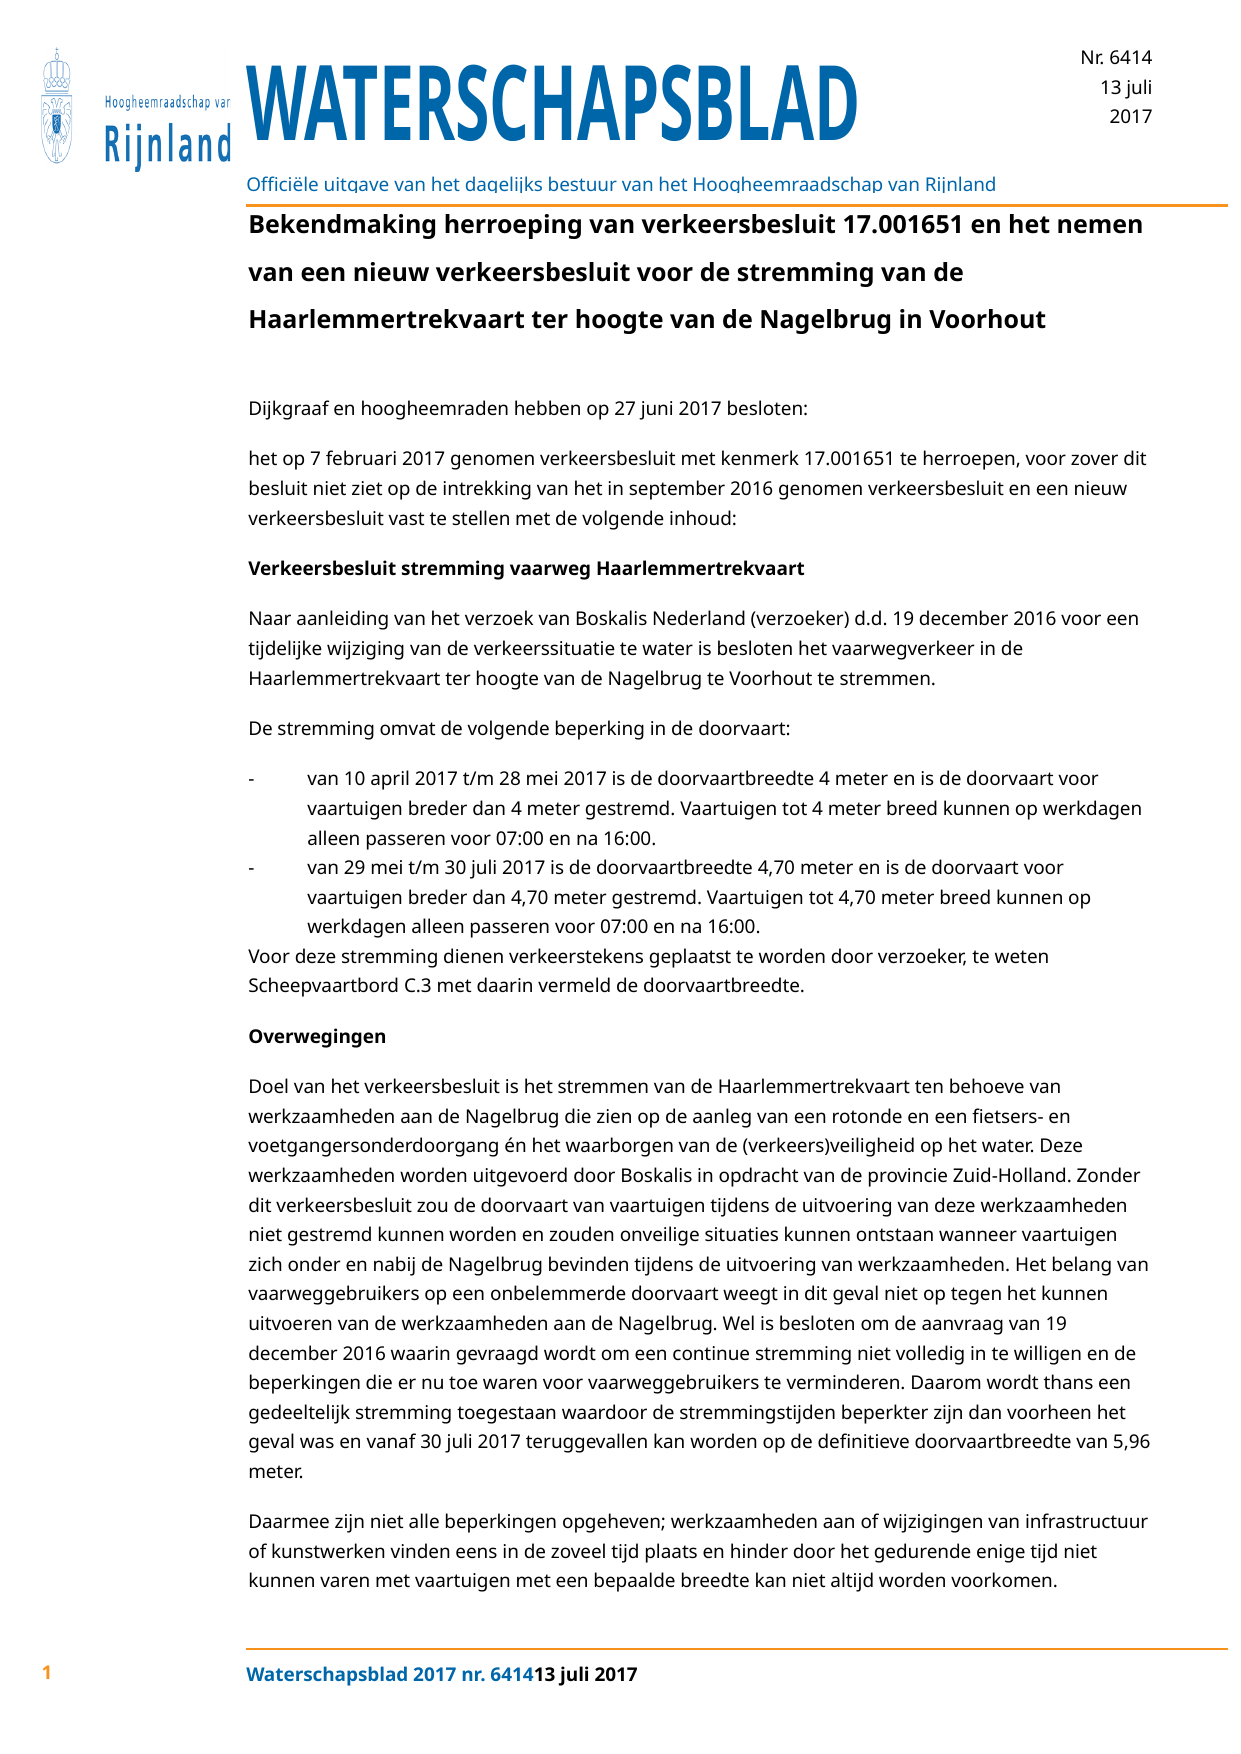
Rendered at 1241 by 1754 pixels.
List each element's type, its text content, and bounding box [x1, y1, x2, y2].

list van 29 mei t/m 30 juli 2017 is de doorvaartbreedte 4,70 meter en is de doorvaart voor vaartuigen breder dan 4,70 meter gestremd. Vaartuigen tot 4,70 meter breed kunnen op werkdagen alleen passeren voor 07:00 en na 16:00. [248, 854, 1152, 939]
text Voor deze stremming dienen verkeerstekens geplaatst te worden door verzoeker, te weten Scheepvaartbord C.3 met daarin vermeld de doorvaartbreedte. [248, 943, 1152, 998]
text Naar aanleiding van het verzoek van Boskalis Nederland (verzoeker) d.d. 19 december 2016 voor een tijdelijke wijziging van de verkeerssituatie te water is besloten het vaarwegverkeer in de Haarlemmertrekvaart ter hoogte van de Nagelbrug te Voorhout te stremmen. [248, 606, 1152, 690]
list van 10 april 2017 t/m 28 mei 2017 is de doorvaartbreedte 4 meter en is de doorvaart voor vaartuigen breder dan 4 meter gestremd. Vaartuigen tot 4 meter breed kunnen op werkdagen alleen passeren voor 07:00 en na 16:00. [248, 766, 1152, 850]
picture [41, 47, 231, 172]
text Verkeersbesluit stremming vaarweg Haarlemmertrekvaart [248, 555, 1152, 581]
text Dijkgraaf en hoogheemraden hebben op 27 juni 2017 besloten: [248, 395, 1152, 421]
text Overwegingen [248, 1023, 1152, 1049]
text het op 7 februari 2017 genomen verkeersbesluit met kenmerk 17.001651 te herroepen, voor zover dit besluit niet ziet op de intrekking van het in september 2016 genomen verkeersbesluit en een nieuw verkeersbesluit vast te stellen met de volgende inhoud: [248, 446, 1152, 530]
text Daarmee zijn niet alle beperkingen opgeheven; werkzaamheden aan of wijzigingen van infrastructuur of kunstwerken vinden eens in de zoveel tijd plaats en hinder door het gedurende enige tijd niet kunnen varen met vaartuigen met een bepaalde breedte kan niet altijd worden voorkomen. [248, 1508, 1152, 1593]
text Bekendmaking herroeping van verkeersbesluit 17.001651 en het nemen van een nieuw verkeersbesluit voor de stremming van de Haarlemmertrekvaart ter hoogte van de Nagelbrug in Voorhout [248, 207, 1152, 336]
text Doel van het verkeersbesluit is het stremmen van de Haarlemmertrekvaart ten behoeve van werkzaamheden aan de Nagelbrug die zien op de aanleg van een rotonde en een fietsers- en voetgangersonderdoorgang én het waarborgen van de (verkeers)veiligheid op het water. Deze werkzaamheden worden uitgevoerd door Boskalis in opdracht van de provincie Zuid-Holland. Zonder dit verkeersbesluit zou de doorvaart van vaartuigen tijdens de uitvoering van deze werkzaamheden niet gestremd kunnen worden en zouden onveilige situaties kunnen ontstaan wanneer vaartuigen zich onder en nabij de Nagelbrug bevinden tijdens de uitvoering van werkzaamheden. Het belang van vaarweggebruikers op een onbelemmerde doorvaart weegt in dit geval niet op tegen het kunnen uitvoeren van de werkzaamheden aan de Nagelbrug. Wel is besloten om de aanvraag van 19 december 2016 waarin gevraagd wordt om een continue stremming niet volledig in te willigen en de beperkingen die er nu toe waren voor vaarweggebruikers te verminderen. Daarom wordt thans een gedeeltelijk stremming toegestaan waardoor de stremmingstijden beperkter zijn dan voorheen het geval was en vanaf 30 juli 2017 teruggevallen kan worden op de definitieve doorvaartbreedte van 5,96 meter. [248, 1073, 1152, 1484]
text De stremming omvat de volgende beperking in de doorvaart: [248, 715, 1152, 741]
